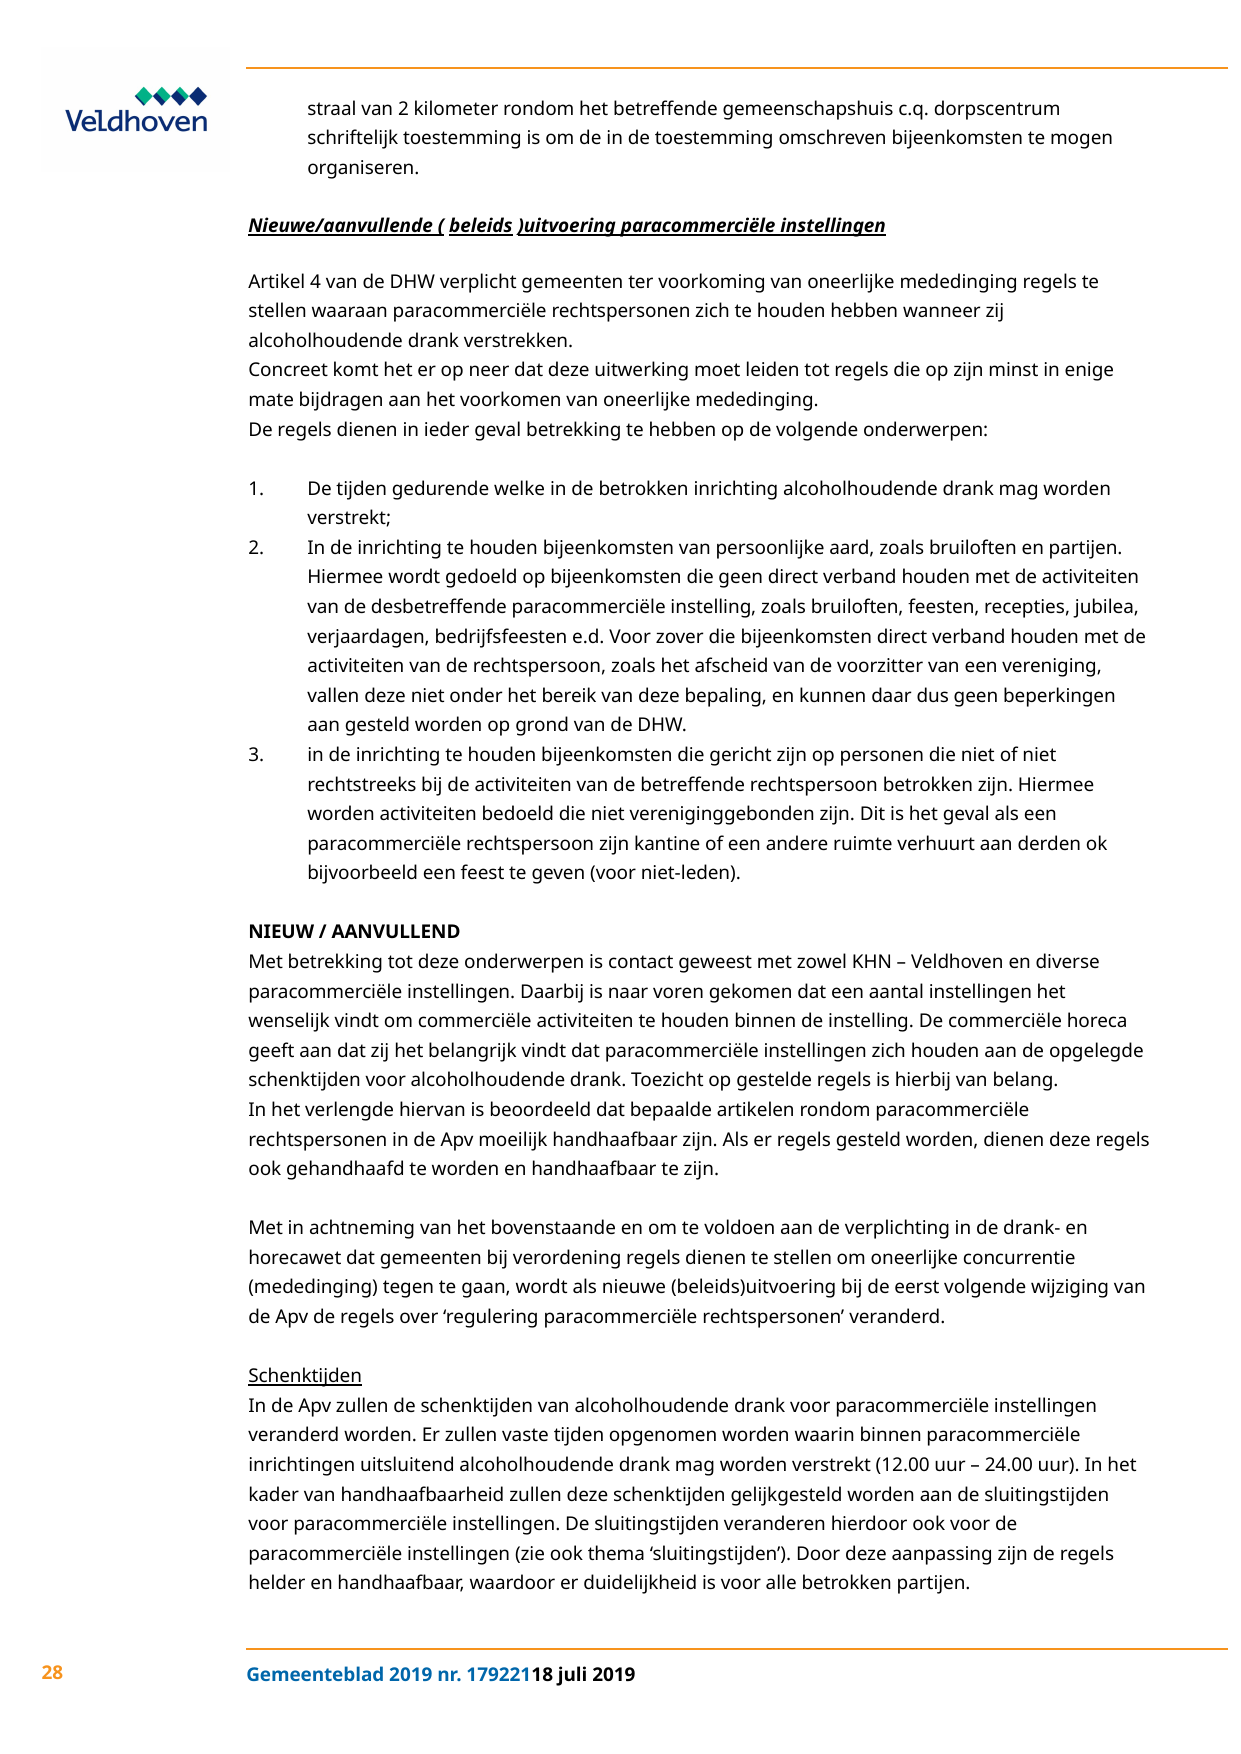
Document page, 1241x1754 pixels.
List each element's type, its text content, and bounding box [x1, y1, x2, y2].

table_header Artikel 4 van de DHW verplicht gemeenten ter voorkoming van oneerlijke mededinging regels te stellen waaraan paracommerciële rechtspersonen zich te houden hebben wanneer zij alcoholhoudende drank verstrekken. Concreet komt het er op neer dat deze uitwerking moet leiden tot regels die op zijn minst in enige mate bijdragen aan het voorkomen van oneerlijke mededinging. De regels dienen in ieder geval betrekking te hebben op de volgende onderwerpen: De tijden gedurende welke in de betrokken inrichting alcoholhoudende drank mag worden verstrekt; In de inrichting te houden bijeenkomsten van persoonlijke aard, zoals bruiloften en partijen. Hiermee wordt gedoeld op bijeenkomsten die geen direct verband houden met de activiteiten van de desbetreffende paracommerciële instelling, zoals bruiloften, feesten, recepties, jubilea, verjaardagen, bedrijfsfeesten e.d. Voor zover die bijeenkomsten direct verband houden met de activiteiten van de rechtspersoon, zoals het afscheid van de voorzitter van een vereniging, vallen deze niet onder het bereik van deze bepaling, en kunnen daar dus geen beperkingen aan gesteld worden op grond van de DHW. in de inrichting te houden bijeenkomsten die gericht zijn op personen die niet of niet rechtstreeks bij de activiteiten van de betreffende rechtspersoon betrokken zijn. Hiermee worden activiteiten bedoeld die niet vereniginggebonden zijn. Dit is het geval als een paracommerciële rechtspersoon zijn kantine of een andere ruimte verhuurt aan derden ok bijvoorbeeld een feest te geven (voor niet-leden). NIEUW / AANVULLEND Met betrekking tot deze onderwerpen is contact geweest met zowel KHN – Veldhoven en diverse paracommerciële instellingen. Daarbij is naar voren gekomen dat een aantal instellingen het wenselijk vindt om commerciële activiteiten te houden binnen de instelling. De commerciële horeca geeft aan dat zij het belangrijk vindt dat paracommerciële instellingen zich houden aan de opgelegde schenktijden voor alcoholhoudende drank. Toezicht op gestelde regels is hierbij van belang. In het verlengde hiervan is beoordeeld dat bepaalde artikelen rondom paracommerciële rechtspersonen in de Apv moeilijk handhaafbaar zijn. Als er regels gesteld worden, dienen deze regels ook gehandhaafd te worden en handhaafbaar te zijn. Met in achtneming van het bovenstaande en om te voldoen aan de verplichting in de drank- en horecawet dat gemeenten bij verordening regels dienen te stellen om oneerlijke concurrentie (mededinging) tegen te gaan, wordt als nieuwe (beleids)uitvoering bij de eerst volgende wijziging van de Apv de regels over ‘regulering paracommerciële rechtspersonen’ veranderd. Schenktijden In de Apv zullen de schenktijden van alcoholhoudende drank voor paracommerciële instellingen veranderd worden. Er zullen vaste tijden opgenomen worden waarin binnen paracommerciële inrichtingen uitsluitend alcoholhoudende drank mag worden verstrekt (12.00 uur – 24.00 uur). In het kader van handhaafbaarheid zullen deze schenktijden gelijkgesteld worden aan de sluitingstijden voor paracommerciële instellingen. De sluitingstijden veranderen hierdoor ook voor de paracommerciële instellingen (zie ook thema ‘sluitingstijden’). Door deze aanpassing zijn de regels helder en handhaafbaar, waardoor er duidelijkheid is voor alle betrokken partijen. [248, 268, 1152, 1595]
table_header straal van 2 kilometer rondom het betreffende gemeenschapshuis c.q. dorpscentrum schriftelijk toestemming is om de in de toestemming omschreven bijeenkomsten te mogen organiseren. [248, 95, 1152, 180]
text Nieuwe/aanvullende ( beleids )uitvoering paracommerciële instellingen [248, 212, 1152, 238]
picture [41, 47, 231, 172]
